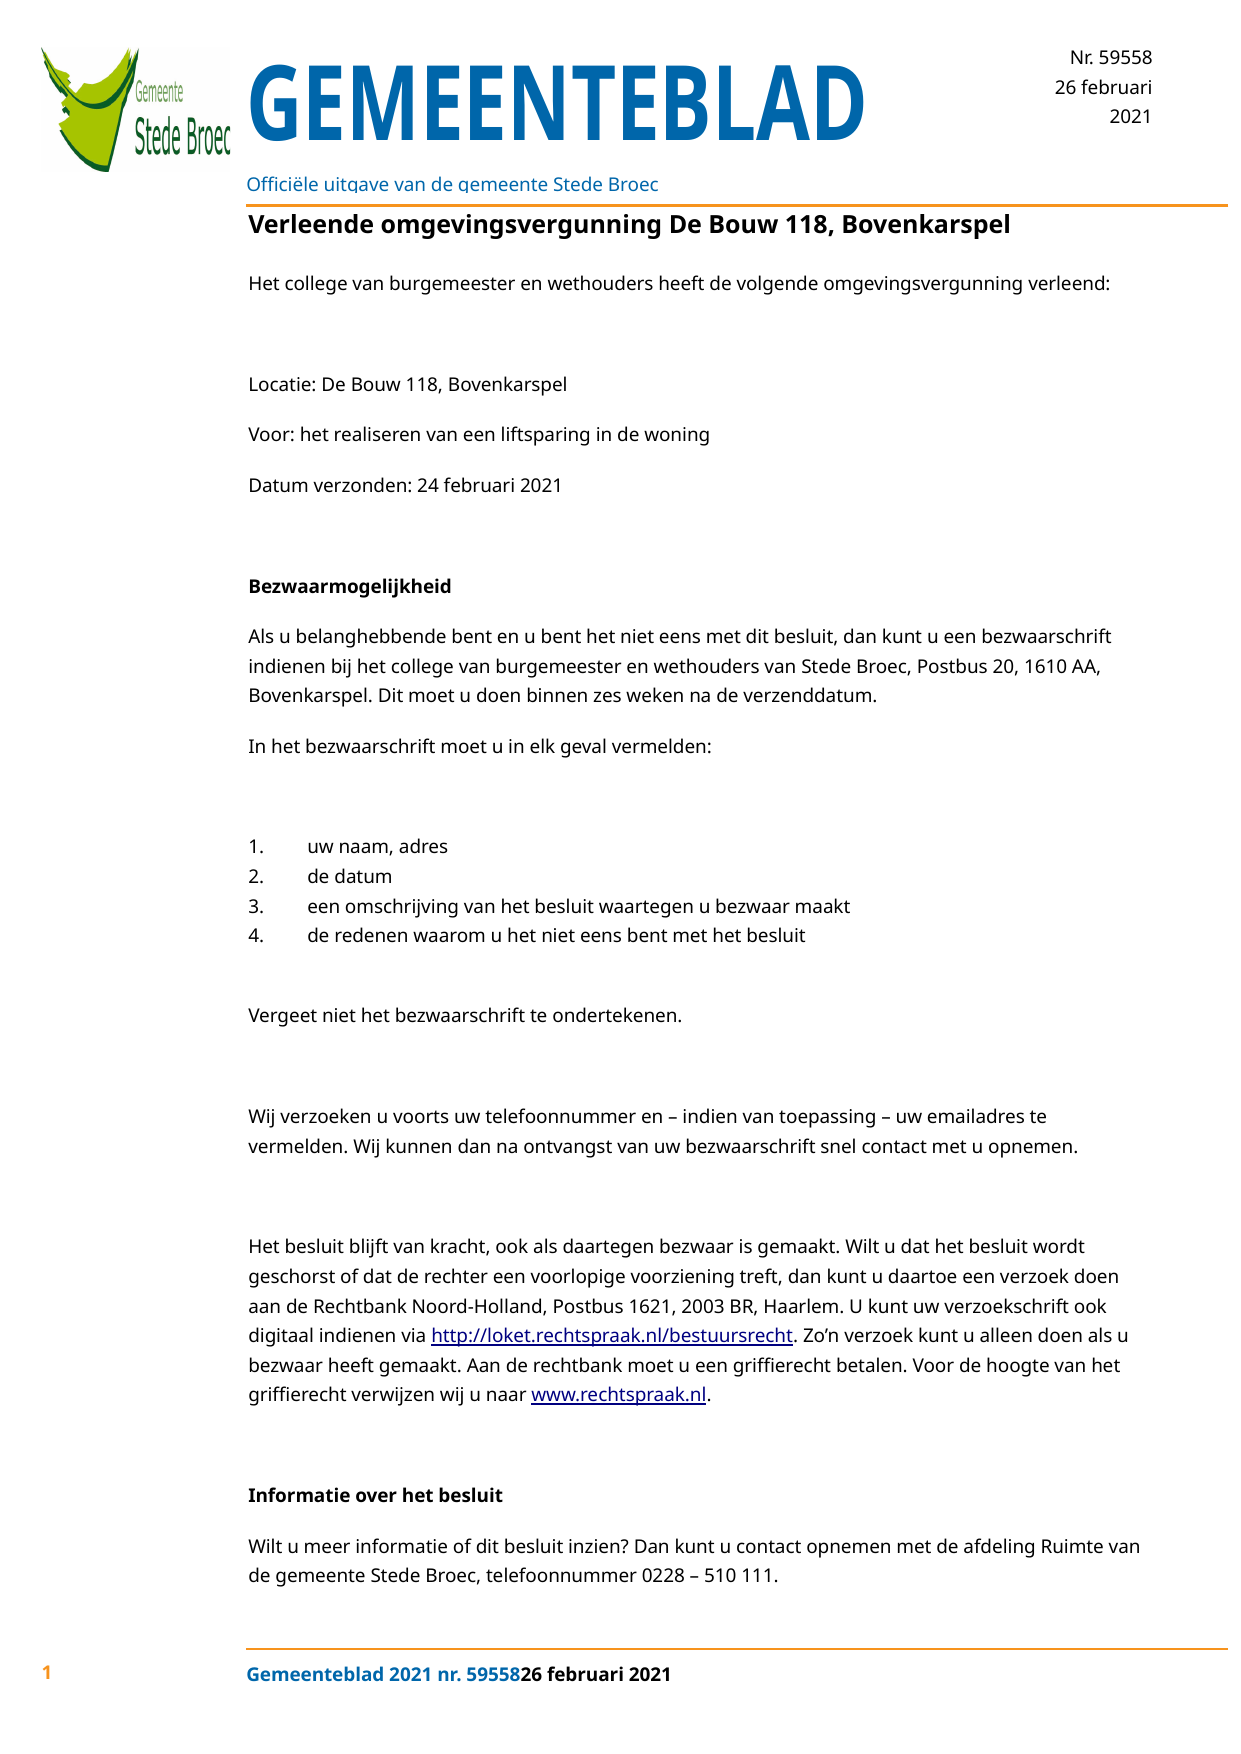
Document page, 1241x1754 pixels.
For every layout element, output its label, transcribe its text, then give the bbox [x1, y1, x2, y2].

list uw naam, adres [248, 834, 1152, 859]
text Bezwaarmogelijkheid [248, 573, 1152, 598]
list een omschrijving van het besluit waartegen u bezwaar maakt [248, 893, 1152, 918]
text Voor: het realiseren van een liftsparing in de woning [248, 422, 1152, 447]
text In het bezwaarschrift moet u in elk geval vermelden: [248, 733, 1152, 758]
text Wij verzoeken u voorts uw telefoonnummer en – indien van toepassing – uw emailadres te vermelden. Wij kunnen dan na ontvangst van uw bezwaarschrift snel contact met u opnemen. [248, 1103, 1152, 1158]
list de redenen waarom u het niet eens bent met het besluit [248, 922, 1152, 948]
text Verleende omgevingsvergunning De Bouw 118, Bovenkarspel [248, 207, 1152, 241]
text Vergeet niet het bezwaarschrift te ondertekenen. [248, 1002, 1152, 1028]
text Locatie: De Bouw 118, Bovenkarspel [248, 371, 1152, 397]
text Het college van burgemeester en wethouders heeft de volgende omgevingsvergunning verleend: [248, 270, 1152, 296]
text Informatie over het besluit [248, 1482, 1152, 1508]
text Datum verzonden: 24 februari 2021 [248, 472, 1152, 498]
text Het besluit blijft van kracht, ook als daartegen bezwaar is gemaakt. Wilt u dat het besluit wordt geschorst of dat de rechter een voorlopige voorziening treft, dan kunt u daartoe een verzoek doen aan de Rechtbank Noord-Holland, Postbus 1621, 2003 BR, Haarlem. U kunt uw verzoekschrift ook digitaal indienen via http://loket.rechtspraak.nl/bestuursrecht. Zo’n verzoek kunt u alleen doen als u bezwaar heeft gemaakt. Aan de rechtbank moet u een griffierecht betalen. Voor de hoogte van het griffierecht verwijzen wij u naar www.rechtspraak.nl. [248, 1234, 1152, 1407]
text Als u belanghebbende bent en u bent het niet eens met dit besluit, dan kunt u een bezwaarschrift indienen bij het college van burgemeester en wethouders van Stede Broec, Postbus 20, 1610 AA, Bovenkarspel. Dit moet u doen binnen zes weken na de verzenddatum. [248, 623, 1152, 708]
text Wilt u meer informatie of dit besluit inzien? Dan kunt u contact opnemen met de afdeling Ruimte van de gemeente Stede Broec, telefoonnummer 0228 – 510 111. [248, 1533, 1152, 1588]
picture [41, 47, 231, 172]
list de datum [248, 863, 1152, 889]
